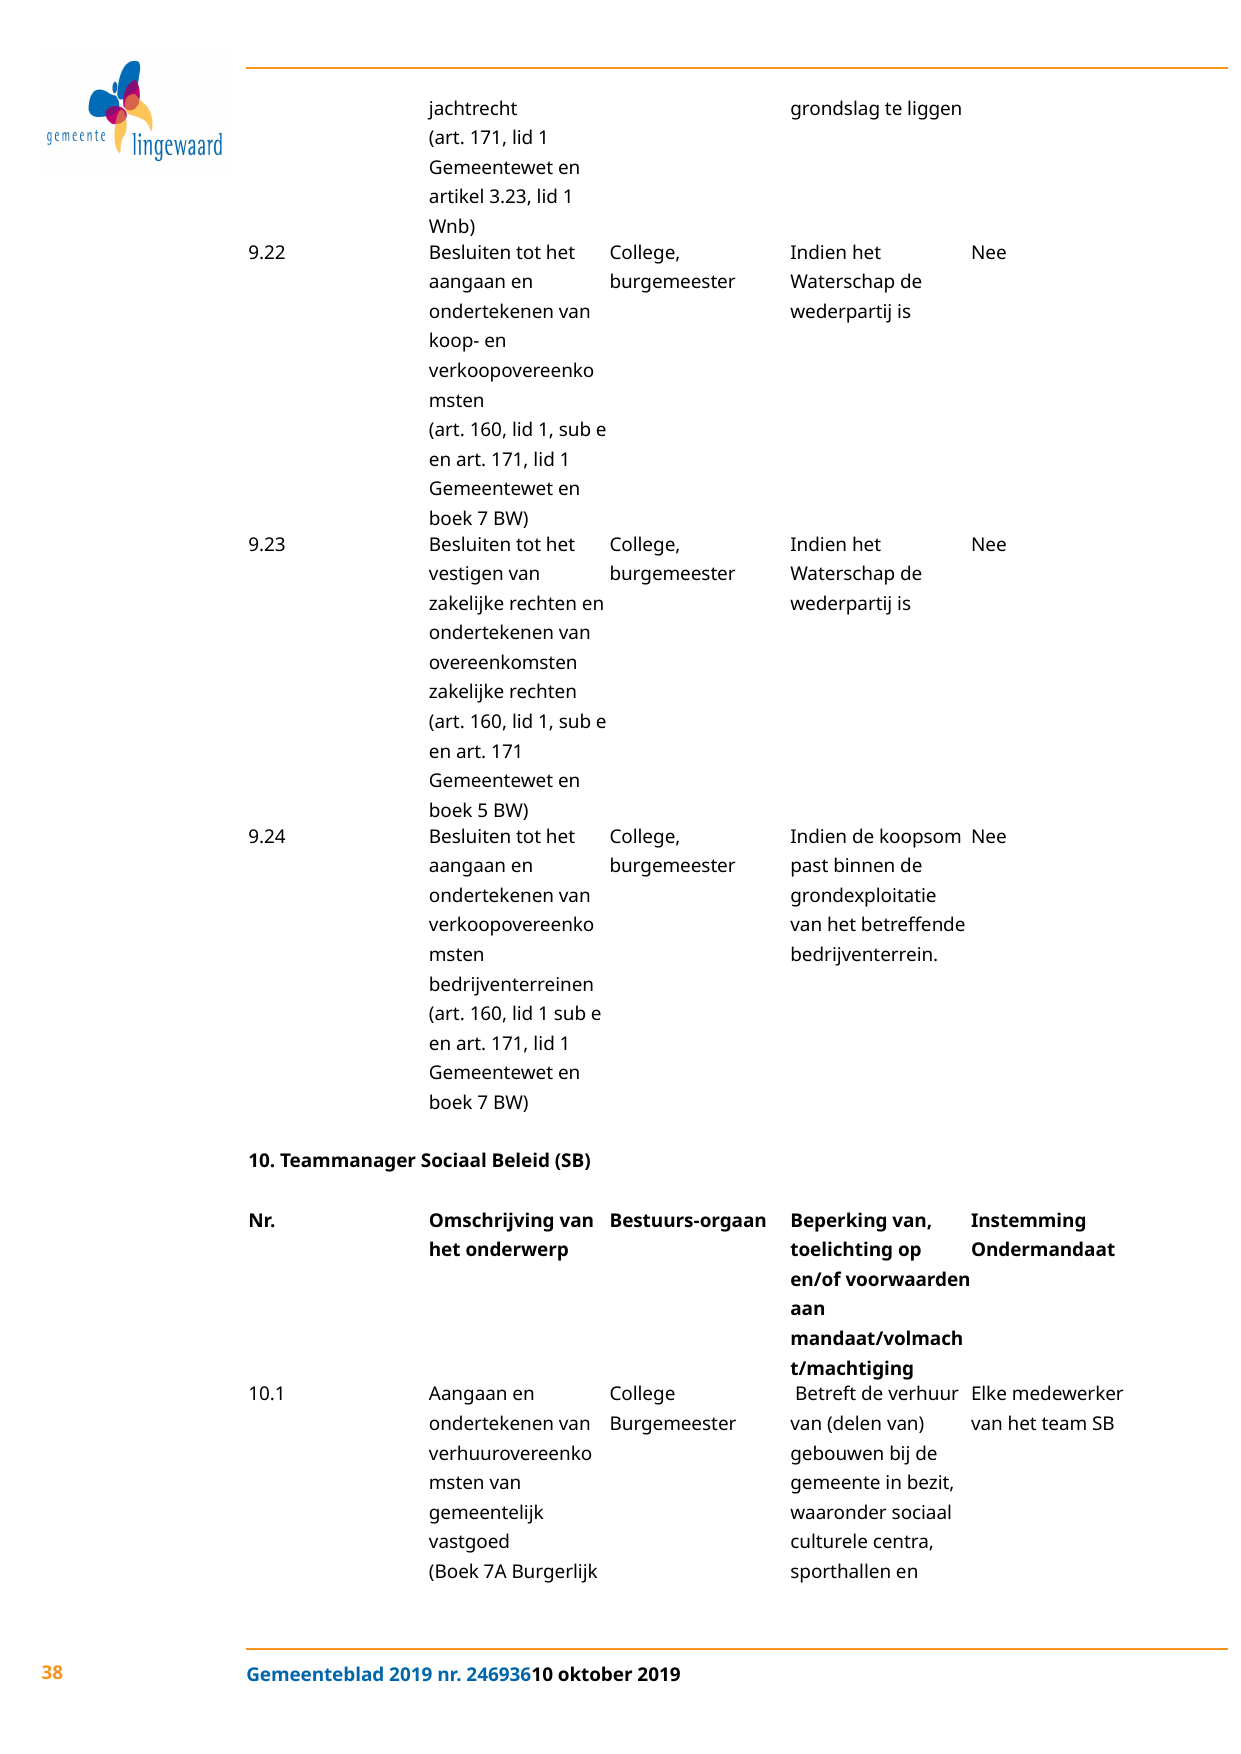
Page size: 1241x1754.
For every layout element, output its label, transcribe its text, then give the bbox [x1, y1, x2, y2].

text 10. Teammanager Sociaal Beleid (SB) [248, 1148, 1152, 1173]
table_header Beperking van, toelichting op en/of voorwaarden aan mandaat/volmacht/machtiging [790, 1207, 971, 1381]
table_cell Nee [971, 239, 1152, 531]
table_header Bestuurs-orgaan [609, 1207, 790, 1381]
table_cell 9.22 [248, 239, 429, 531]
table_cell College, burgemeester [609, 239, 790, 531]
table_cell Indien het Waterschap de wederpartij is [790, 531, 971, 823]
table_cell Aangaan en ondertekenen van verhuurovereenkomsten van gemeentelijk vastgoed (Boek 7A Burgerlijk [429, 1381, 609, 1584]
table_cell 10.1 [248, 1381, 429, 1584]
table_cell Besluiten tot het aangaan en ondertekenen van verkoopovereenkomsten bedrijventerreinen (art. 160, lid 1 sub e en art. 171, lid 1 Gemeentewet en boek 7 BW) [429, 823, 609, 1115]
table_cell Betreft de verhuur van (delen van) gebouwen bij de gemeente in bezit, waaronder sociaal culturele centra, sporthallen en [790, 1381, 971, 1584]
table_cell grondslag te liggen [790, 95, 971, 239]
table_cell Elke medewerker van het team SB [971, 1381, 1152, 1584]
table_cell [971, 95, 1152, 239]
table_cell 9.23 [248, 531, 429, 823]
table_cell Nee [971, 823, 1152, 1115]
table_cell College, burgemeester [609, 531, 790, 823]
table_cell 9.24 [248, 823, 429, 1115]
table_cell Indien de koopsom past binnen de grondexploitatie van het betreffende bedrijventerrein. [790, 823, 971, 1115]
table_cell jachtrecht (art. 171, lid 1 Gemeentewet en artikel 3.23, lid 1 Wnb) [429, 95, 609, 239]
table_cell [248, 95, 429, 239]
table_cell College, burgemeester [609, 823, 790, 1115]
table_cell Besluiten tot het vestigen van zakelijke rechten en ondertekenen van overeenkomsten zakelijke rechten (art. 160, lid 1, sub e en art. 171 Gemeentewet en boek 5 BW) [429, 531, 609, 823]
table_header Nr. [248, 1207, 429, 1381]
picture [41, 47, 231, 172]
table_cell Nee [971, 531, 1152, 823]
table_cell College Burgemeester [609, 1381, 790, 1584]
table_header Instemming Ondermandaat [971, 1207, 1152, 1381]
table_cell Besluiten tot het aangaan en ondertekenen van koop- en verkoopovereenkomsten (art. 160, lid 1, sub e en art. 171, lid 1 Gemeentewet en boek 7 BW) [429, 239, 609, 531]
table_cell Indien het Waterschap de wederpartij is [790, 239, 971, 531]
table_header Omschrijving van het onderwerp [429, 1207, 609, 1381]
table_cell [609, 95, 790, 239]
